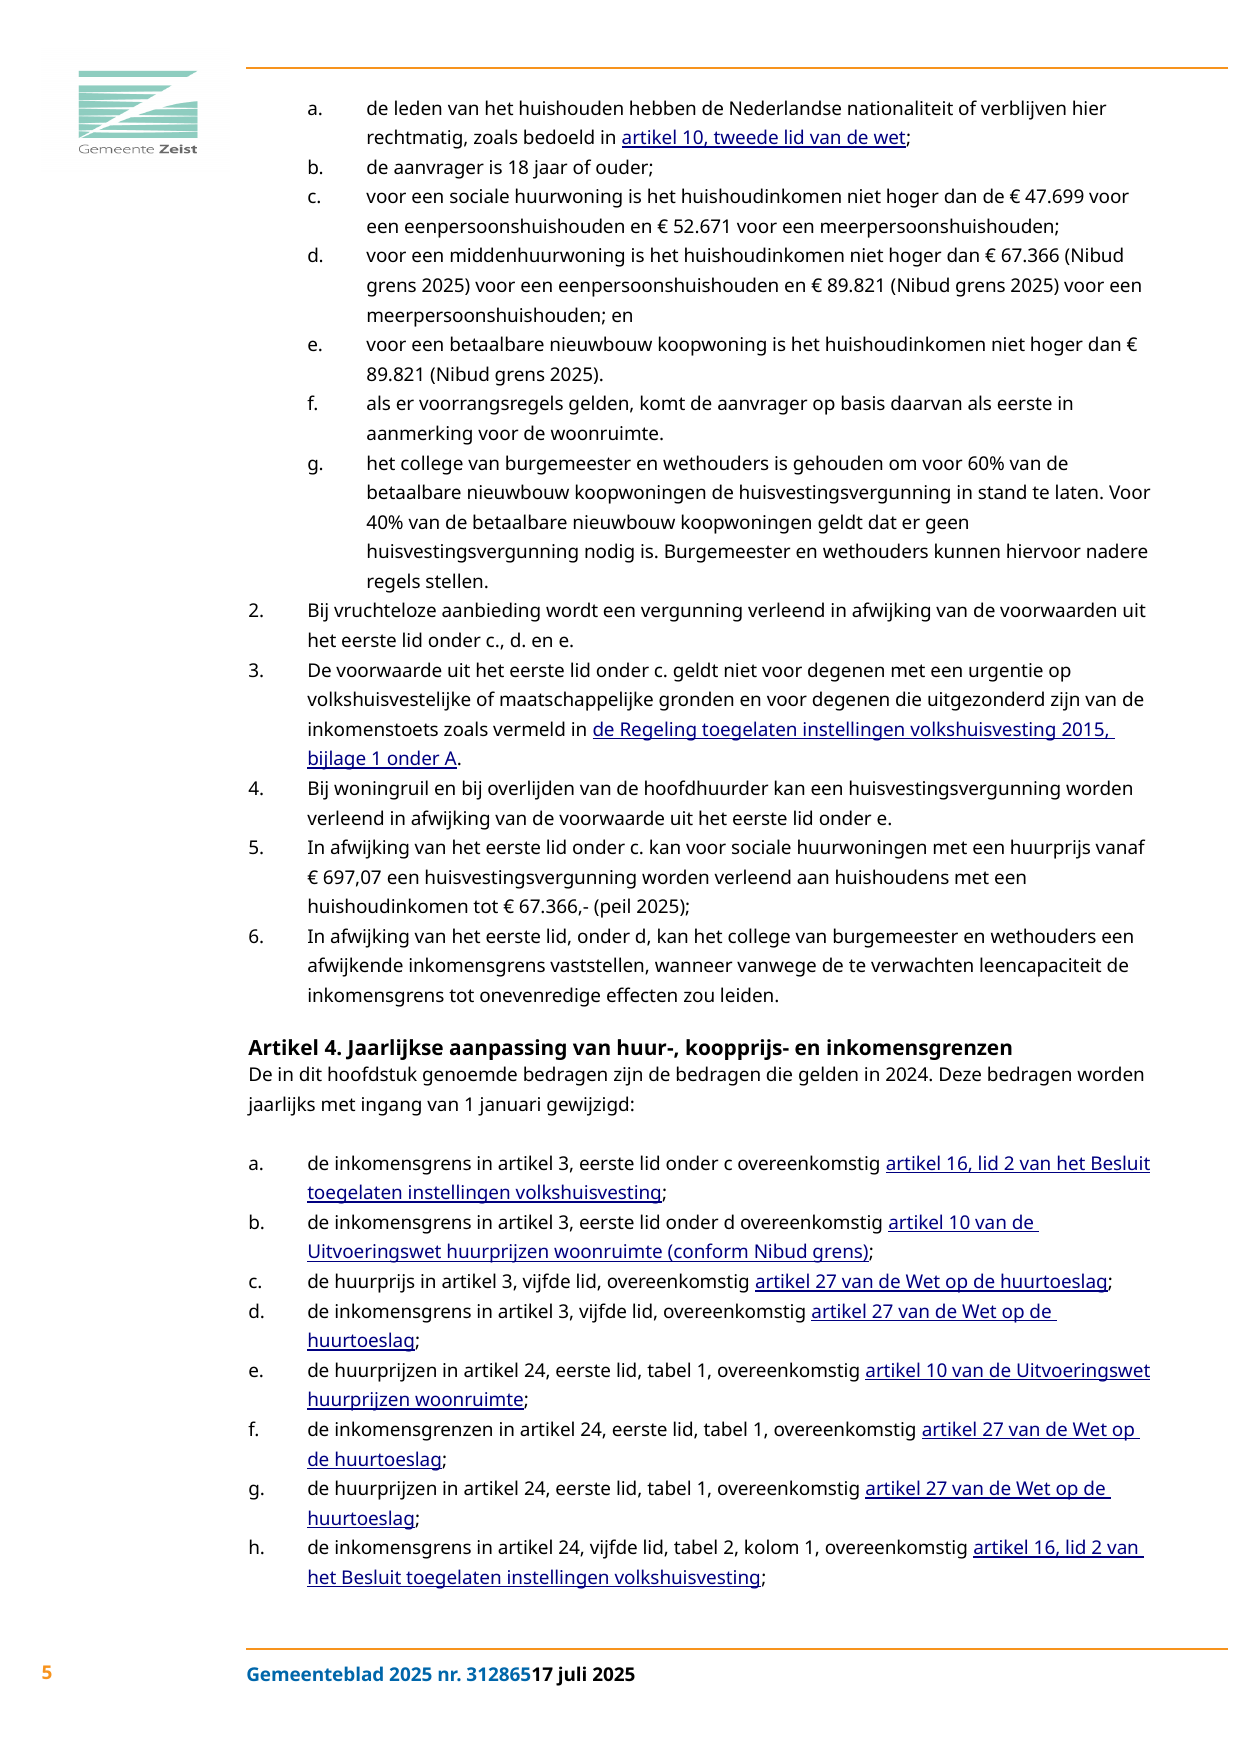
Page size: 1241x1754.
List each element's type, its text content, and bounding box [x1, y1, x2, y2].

list als er voorrangsregels gelden, komt de aanvrager op basis daarvan als eerste in aanmerking voor de woonruimte. [307, 391, 1152, 446]
list de leden van het huishouden hebben de Nederlandse nationaliteit of verblijven hier rechtmatig, zoals bedoeld in artikel 10, tweede lid van de wet; [307, 95, 1152, 150]
list de inkomensgrens in artikel 24, vijfde lid, tabel 2, kolom 1, overeenkomstig artikel 16, lid 2 van het Besluit toegelaten instellingen volkshuisvesting; [248, 1534, 1152, 1590]
text Artikel 4. Jaarlijkse aanpassing van huur-, koopprijs- en inkomensgrenzen [248, 1033, 1152, 1061]
text De in dit hoofdstuk genoemde bedragen zijn de bedragen die gelden in 2024. Deze bedragen worden jaarlijks met ingang van 1 januari gewijzigd: [248, 1061, 1152, 1116]
picture [41, 47, 231, 172]
list de huurprijzen in artikel 24, eerste lid, tabel 1, overeenkomstig artikel 27 van de Wet op de huurtoeslag; [248, 1475, 1152, 1531]
list In afwijking van het eerste lid, onder d, kan het college van burgemeester en wethouders een afwijkende inkomensgrens vaststellen, wanneer vanwege de te verwachten leencapaciteit de inkomensgrens tot onevenredige effecten zou leiden. [248, 923, 1152, 1008]
list de inkomensgrens in artikel 3, eerste lid onder d overeenkomstig artikel 10 van de Uitvoeringswet huurprijzen woonruimte (conform Nibud grens); [248, 1209, 1152, 1264]
list De voorwaarde uit het eerste lid onder c. geldt niet voor degenen met een urgentie op volkshuisvestelijke of maatschappelijke gronden en voor degenen die uitgezonderd zijn van de inkomenstoets zoals vermeld in de Regeling toegelaten instellingen volkshuisvesting 2015, bijlage 1 onder A. [248, 657, 1152, 771]
list de inkomensgrens in artikel 3, vijfde lid, overeenkomstig artikel 27 van de Wet op de huurtoeslag; [248, 1298, 1152, 1353]
list In afwijking van het eerste lid onder c. kan voor sociale huurwoningen met een huurprijs vanaf € 697,07 een huisvestingsvergunning worden verleend aan huishoudens met een huishoudinkomen tot € 67.366,- (peil 2025); [248, 834, 1152, 919]
list voor een middenhuurwoning is het huishoudinkomen niet hoger dan € 67.366 (Nibud grens 2025) voor een eenpersoonshuishouden en € 89.821 (Nibud grens 2025) voor een meerpersoonshuishouden; en [307, 243, 1152, 328]
list de huurprijs in artikel 3, vijfde lid, overeenkomstig artikel 27 van de Wet op de huurtoeslag; [248, 1268, 1152, 1294]
list Bij woningruil en bij overlijden van de hoofdhuurder kan een huisvestingsvergunning worden verleend in afwijking van de voorwaarde uit het eerste lid onder e. [248, 775, 1152, 831]
list de aanvrager is 18 jaar of ouder; [307, 154, 1152, 180]
list de inkomensgrens in artikel 3, eerste lid onder c overeenkomstig artikel 16, lid 2 van het Besluit toegelaten instellingen volkshuisvesting; [248, 1150, 1152, 1205]
list voor een betaalbare nieuwbouw koopwoning is het huishoudinkomen niet hoger dan € 89.821 (Nibud grens 2025). [307, 331, 1152, 387]
list de huurprijzen in artikel 24, eerste lid, tabel 1, overeenkomstig artikel 10 van de Uitvoeringswet huurprijzen woonruimte; [248, 1357, 1152, 1412]
list voor een sociale huurwoning is het huishoudinkomen niet hoger dan de € 47.699 voor een eenpersoonshuishouden en € 52.671 voor een meerpersoonshuishouden; [307, 183, 1152, 239]
list de inkomensgrenzen in artikel 24, eerste lid, tabel 1, overeenkomstig artikel 27 van de Wet op de huurtoeslag; [248, 1416, 1152, 1471]
list het college van burgemeester en wethouders is gehouden om voor 60% van de betaalbare nieuwbouw koopwoningen de huisvestingsvergunning in stand te laten. Voor 40% van de betaalbare nieuwbouw koopwoningen geldt dat er geen huisvestingsvergunning nodig is. Burgemeester en wethouders kunnen hiervoor nadere regels stellen. [307, 450, 1152, 594]
list Bij vruchteloze aanbieding wordt een vergunning verleend in afwijking van de voorwaarden uit het eerste lid onder c., d. en e. [248, 598, 1152, 653]
